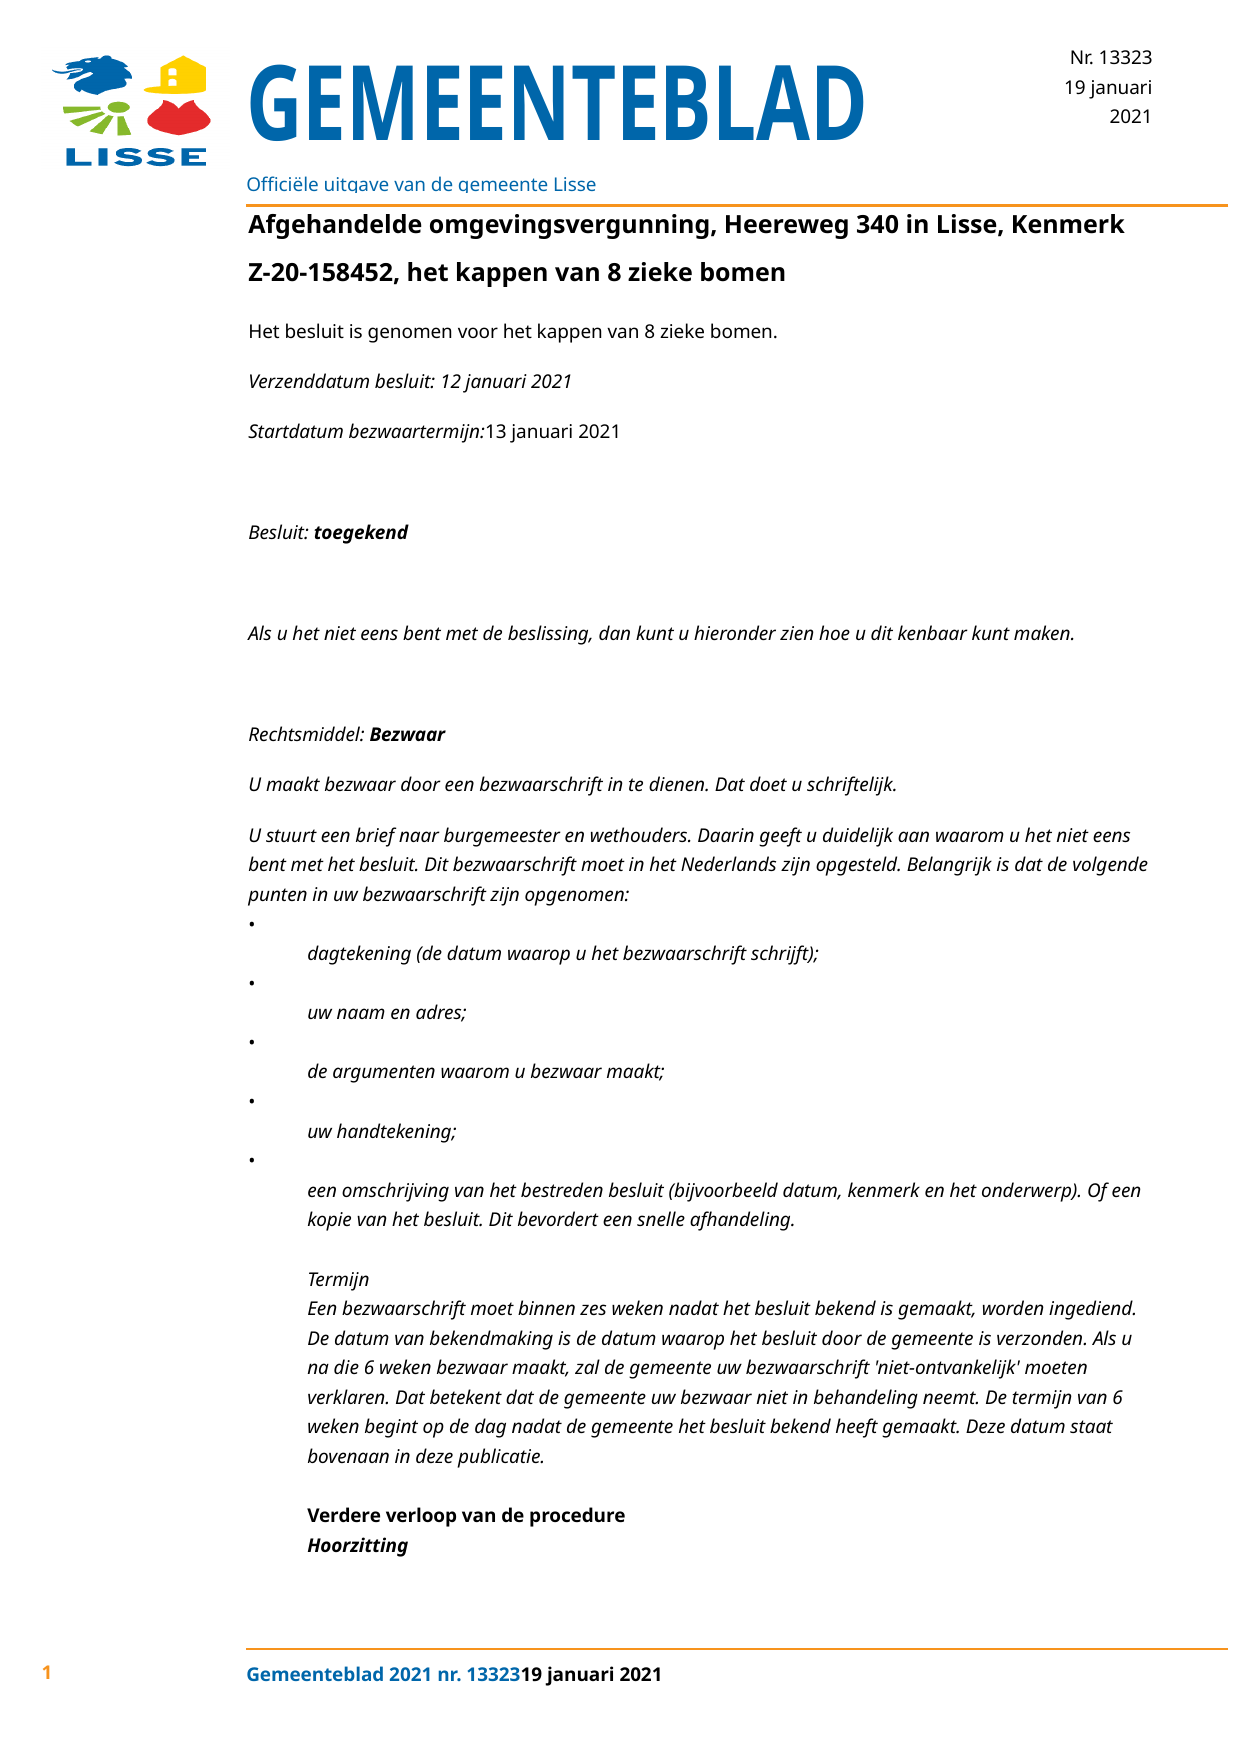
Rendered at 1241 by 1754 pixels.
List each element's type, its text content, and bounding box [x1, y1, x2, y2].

list de argumenten waarom u bezwaar maakt; [248, 1059, 1152, 1084]
list uw naam en adres; [248, 999, 1152, 1025]
text Als u het niet eens bent met de beslissing, dan kunt u hieronder zien hoe u dit kenbaar kunt maken. [248, 620, 1152, 646]
text Het besluit is genomen voor het kappen van 8 zieke bomen. [248, 318, 1152, 344]
list een omschrijving van het bestreden besluit (bijvoorbeeld datum, kenmerk en het onderwerp). Of een kopie van het besluit. Dit bevordert een snelle afhandeling. [248, 1177, 1152, 1232]
list Een bezwaarschrift moet binnen zes weken nadat het besluit bekend is gemaakt, worden ingediend. De datum van bekendmaking is de datum waarop het besluit door de gemeente is verzonden. Als u na die 6 weken bezwaar maakt, zal de gemeente uw bezwaarschrift 'niet-ontvankelijk' moeten verklaren. Dat betekent dat de gemeente uw bezwaar niet in behandeling neemt. De termijn van 6 weken begint op de dag nadat de gemeente het besluit bekend heeft gemaakt. Deze datum staat bovenaan in deze publicatie. [248, 1295, 1152, 1469]
text Afgehandelde omgevingsvergunning, Heereweg 340 in Lisse, Kenmerk Z-20-158452, het kappen van 8 zieke bomen [248, 207, 1152, 288]
list Verdere verloop van de procedure [248, 1502, 1152, 1528]
list dagtekening (de datum waarop u het bezwaarschrift schrijft); [248, 940, 1152, 966]
text U maakt bezwaar door een bezwaarschrift in te dienen. Dat doet u schriftelijk. [248, 772, 1152, 797]
list Termijn [248, 1266, 1152, 1292]
text Besluit: toegekend [248, 519, 1152, 545]
list Hoorzitting [248, 1532, 1152, 1558]
list uw handtekening; [248, 1118, 1152, 1144]
picture [41, 47, 231, 172]
text Startdatum bezwaartermijn:13 januari 2021 [248, 419, 1152, 444]
text Verzenddatum besluit: 12 januari 2021 [248, 368, 1152, 394]
text Rechtsmiddel: Bezwaar [248, 721, 1152, 747]
text U stuurt een brief naar burgemeester en wethouders. Daarin geeft u duidelijk aan waarom u het niet eens bent met het besluit. Dit bezwaarschrift moet in het Nederlands zijn opgesteld. Belangrijk is dat de volgende punten in uw bezwaarschrift zijn opgenomen: [248, 822, 1152, 907]
